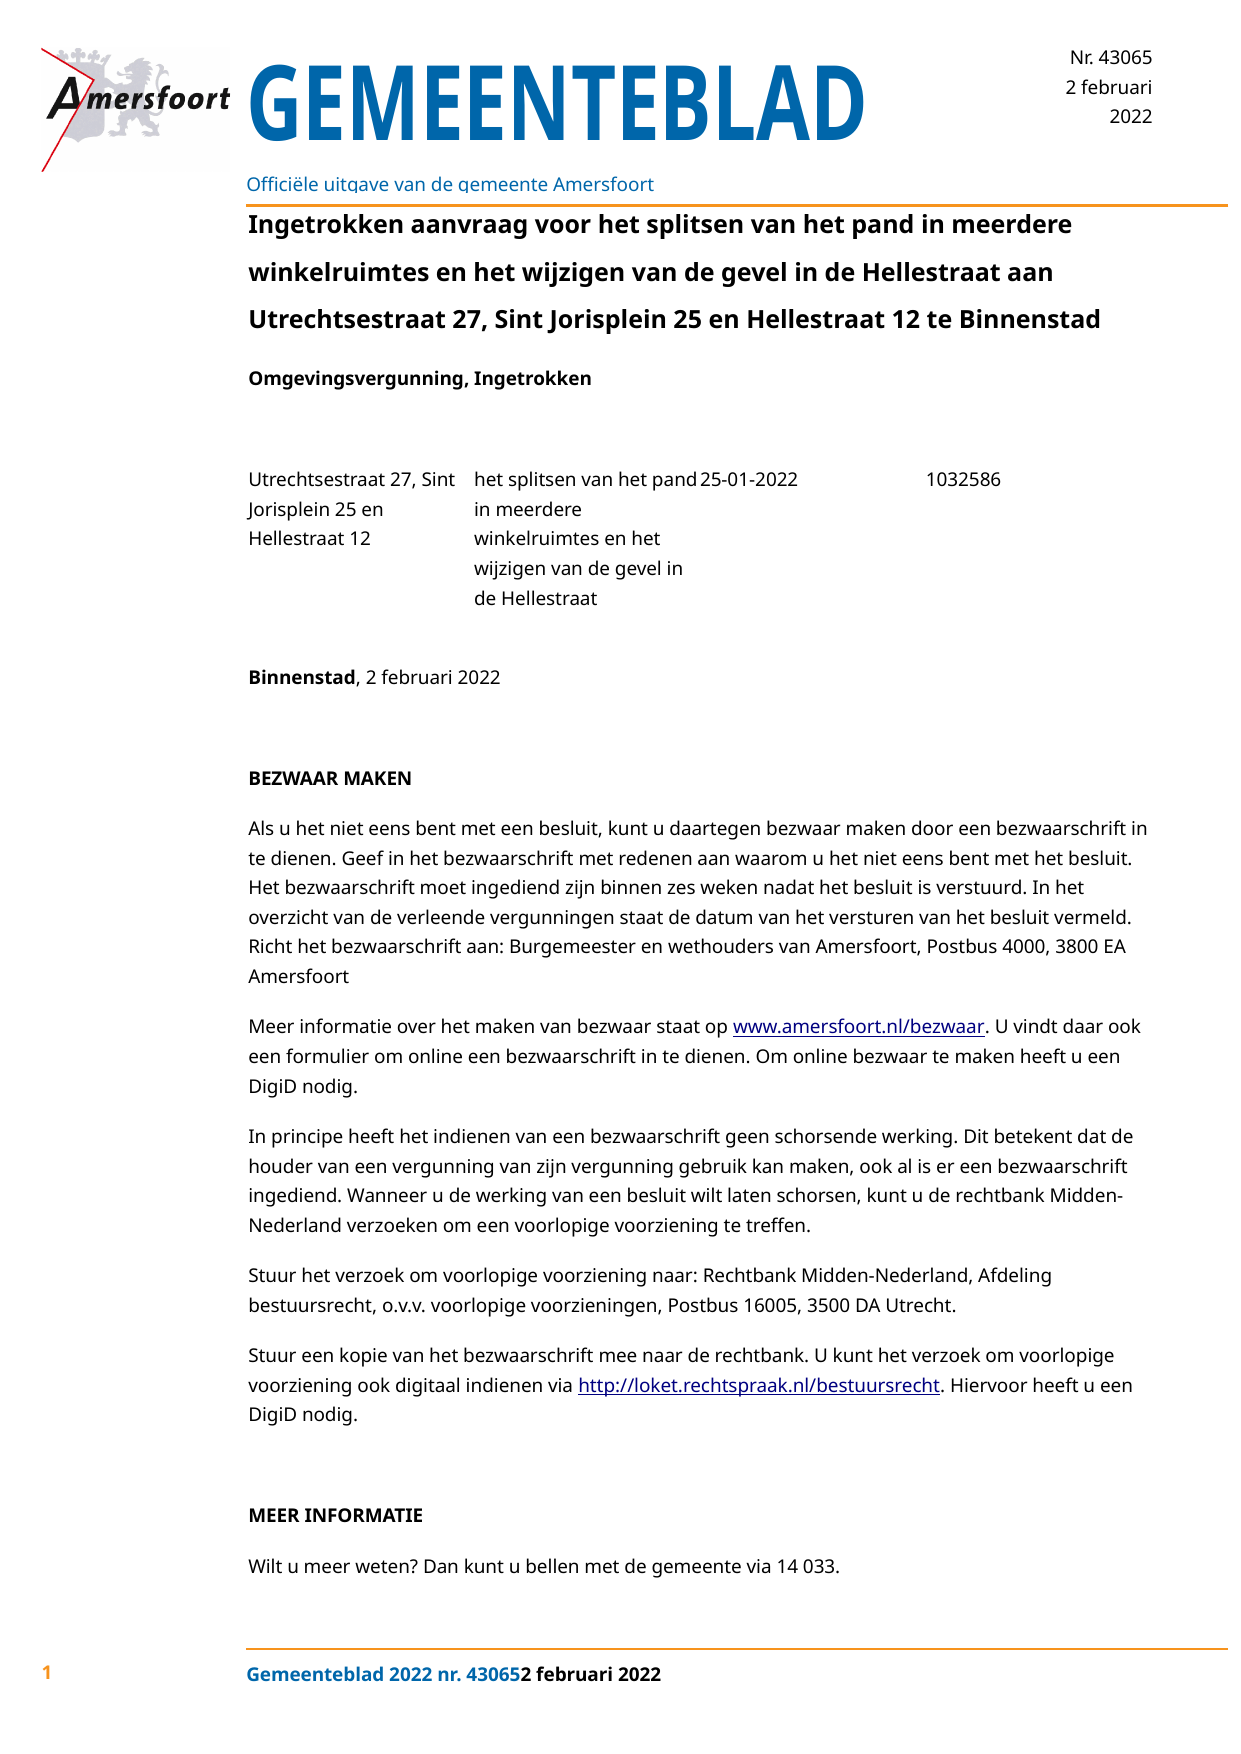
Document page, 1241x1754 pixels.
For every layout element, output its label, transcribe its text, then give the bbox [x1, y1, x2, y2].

text Omgevingsvergunning, Ingetrokken [248, 366, 1152, 391]
table_header Utrechtsestraat 27, Sint Jorisplein 25 en Hellestraat 12 [248, 466, 474, 611]
text Stuur het verzoek om voorlopige voorziening naar: Rechtbank Midden-Nederland, Afdeling bestuursrecht, o.v.v. voorlopige voorzieningen, Postbus 16005, 3500 DA Utrecht. [248, 1262, 1152, 1318]
text Stuur een kopie van het bezwaarschrift mee naar de rechtbank. U kunt het verzoek om voorlopige voorziening ook digitaal indienen via http://loket.rechtspraak.nl/bestuursrecht. Hiervoor heeft u een DigiD nodig. [248, 1342, 1152, 1427]
text Ingetrokken aanvraag voor het splitsen van het pand in meerdere winkelruimtes en het wijzigen van de gevel in de Hellestraat aan Utrechtsestraat 27, Sint Jorisplein 25 en Hellestraat 12 te Binnenstad [248, 207, 1152, 336]
picture [41, 47, 231, 172]
text Als u het niet eens bent met een besluit, kunt u daartegen bezwaar maken door een bezwaarschrift in te dienen. Geef in het bezwaarschrift met redenen aan waarom u het niet eens bent met het besluit. Het bezwaarschrift moet ingediend zijn binnen zes weken nadat het besluit is verstuurd. In het overzicht van de verleende vergunningen staat de datum van het versturen van het besluit vermeld. Richt het bezwaarschrift aan: Burgemeester en wethouders van Amersfoort, Postbus 4000, 3800 EA Amersfoort [248, 815, 1152, 989]
text Wilt u meer weten? Dan kunt u bellen met de gemeente via 14 033. [248, 1553, 1152, 1579]
table_header 25-01-2022 [700, 466, 926, 611]
text Binnenstad, 2 februari 2022 [248, 664, 1152, 690]
text MEER INFORMATIE [248, 1502, 1152, 1528]
text BEZWAAR MAKEN [248, 765, 1152, 791]
text Meer informatie over het maken van bezwaar staat op www.amersfoort.nl/bezwaar. U vindt daar ook een formulier om online een bezwaarschrift in te dienen. Om online bezwaar te maken heeft u een DigiD nodig. [248, 1014, 1152, 1099]
table_header 1032586 [926, 466, 1152, 611]
text In principe heeft het indienen van een bezwaarschrift geen schorsende werking. Dit betekent dat de houder van een vergunning van zijn vergunning gebruik kan maken, ook al is er een bezwaarschrift ingediend. Wanneer u de werking van een besluit wilt laten schorsen, kunt u de rechtbank Midden-Nederland verzoeken om een voorlopige voorziening te treffen. [248, 1123, 1152, 1238]
table_header het splitsen van het pand in meerdere winkelruimtes en het wijzigen van de gevel in de Hellestraat [474, 466, 700, 611]
